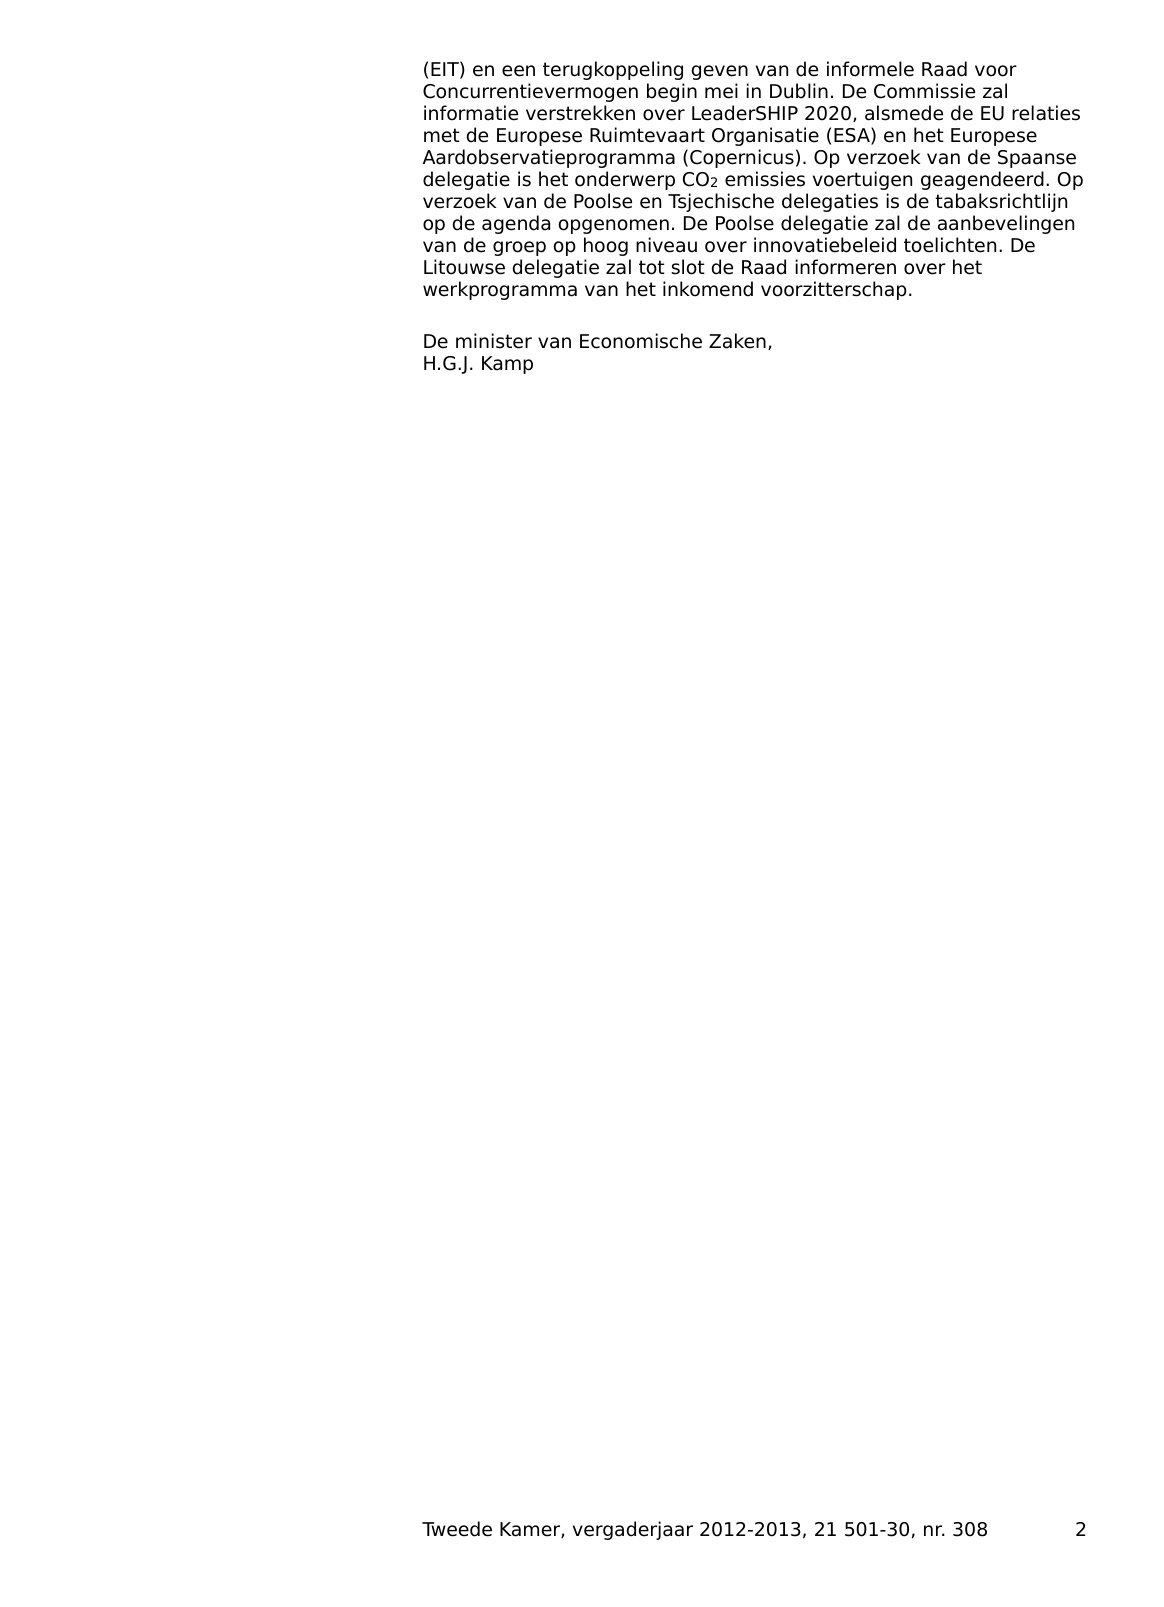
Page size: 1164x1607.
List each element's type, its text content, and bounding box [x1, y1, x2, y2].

text (EIT) en een terugkoppeling geven van de informele Raad voor Concurrentievermogen begin mei in Dublin. De Commissie zal informatie verstrekken over LeaderSHIP 2020, alsmede de EU relaties met de Europese Ruimtevaart Organisatie (ESA) en het Europese Aardobservatieprogramma (Copernicus). Op verzoek van de Spaanse delegatie is het onderwerp CO2 emissies voertuigen geagendeerd. Op verzoek van de Poolse en Tsjechische delegaties is de tabaksrichtlijn op de agenda opgenomen. De Poolse delegatie zal de aanbevelingen van de groep op hoog niveau over innovatiebeleid toelichten. De Litouwse delegatie zal tot slot de Raad informeren over het werkprogramma van het inkomend voorzitterschap. [422, 59, 1087, 301]
text De minister van Economische Zaken, H.G.J. Kamp [422, 331, 1087, 375]
